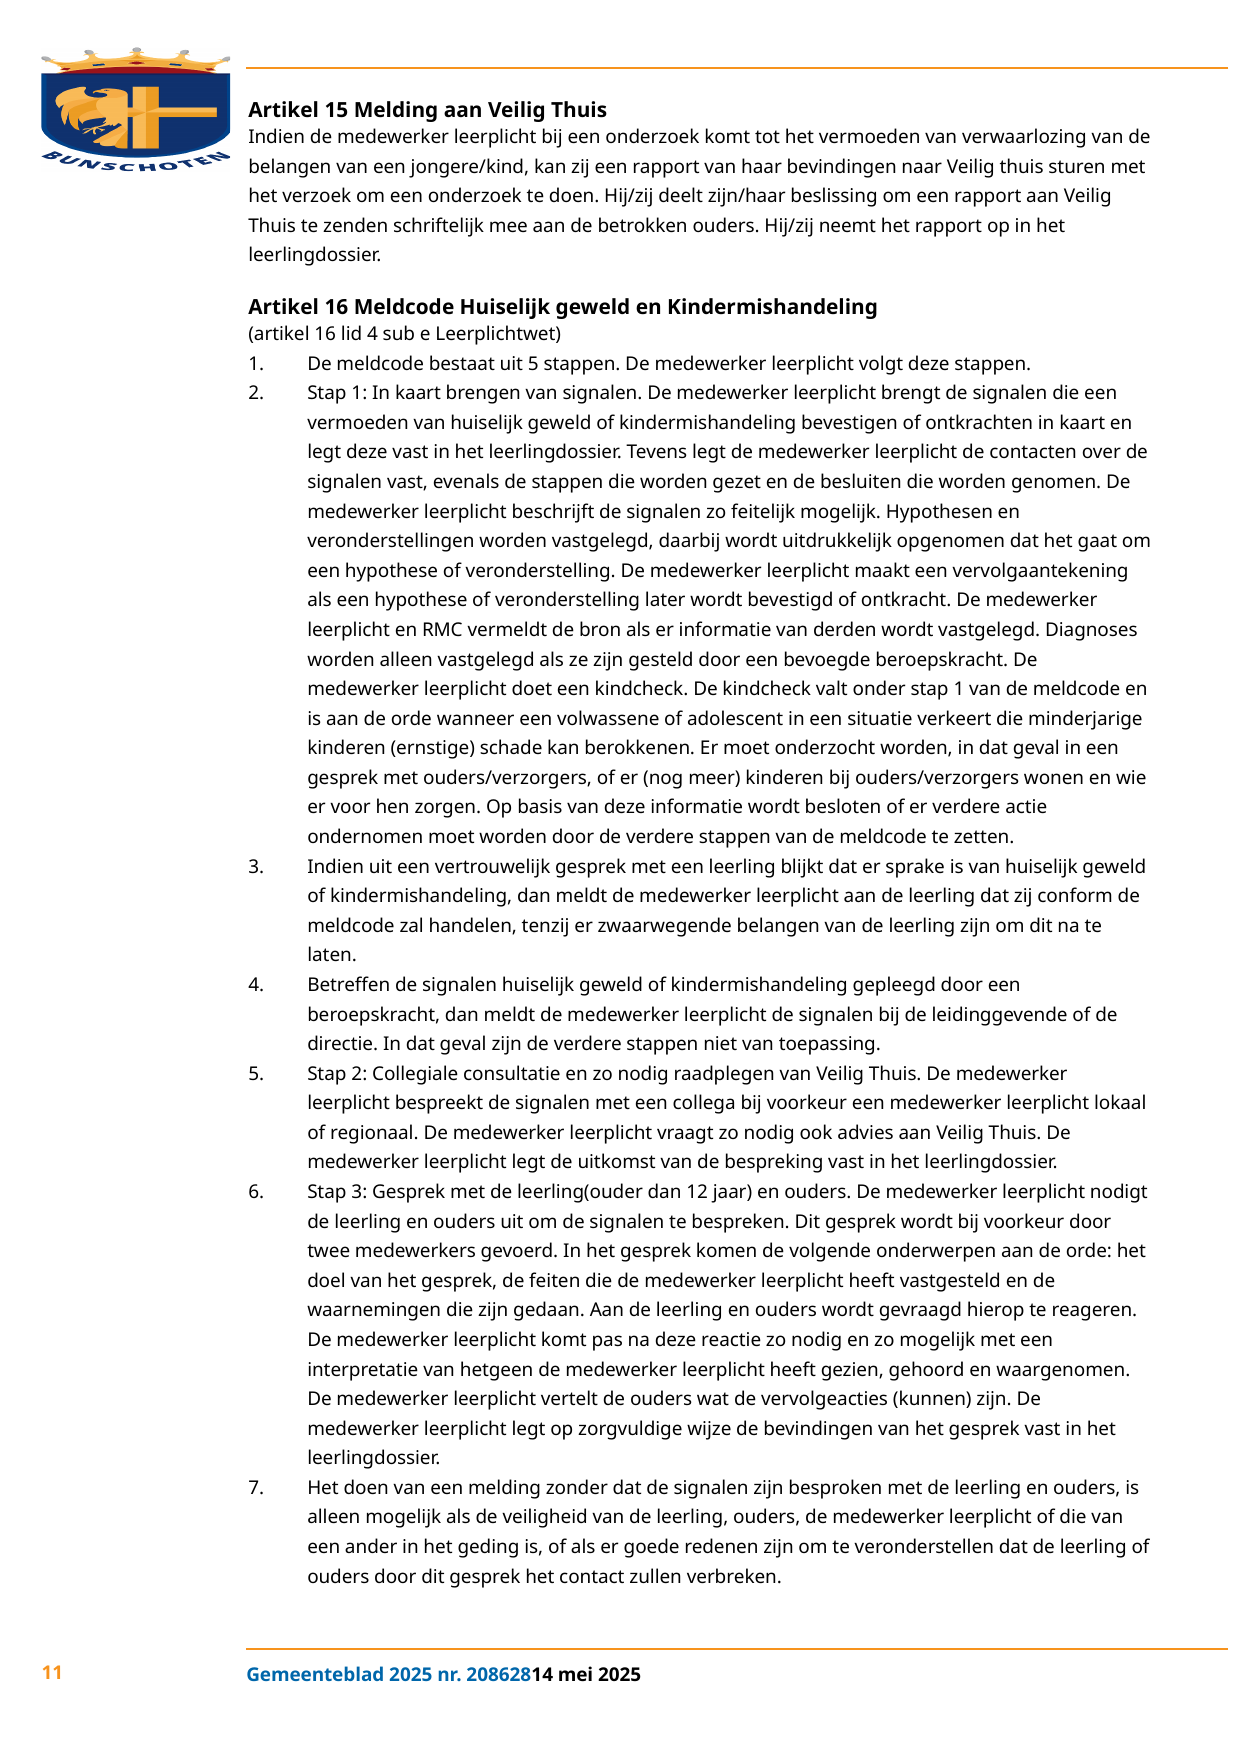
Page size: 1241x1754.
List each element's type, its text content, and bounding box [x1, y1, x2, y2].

picture [41, 47, 231, 172]
text Artikel 16 Meldcode Huiselijk geweld en Kindermishandeling [248, 292, 1152, 320]
text Artikel 15 Melding aan Veilig Thuis [248, 95, 1152, 123]
list Stap 3: Gesprek met de leerling(ouder dan 12 jaar) en ouders. De medewerker leerplicht nodigt de leerling en ouders uit om de signalen te bespreken. Dit gesprek wordt bij voorkeur door twee medewerkers gevoerd. In het gesprek komen de volgende onderwerpen aan de orde: het doel van het gesprek, de feiten die de medewerker leerplicht heeft vastgesteld en de waarnemingen die zijn gedaan. Aan de leerling en ouders wordt gevraagd hierop te reageren. [248, 1178, 1152, 1322]
list De medewerker leerplicht komt pas na deze reactie zo nodig en zo mogelijk met een interpretatie van hetgeen de medewerker leerplicht heeft gezien, gehoord en waargenomen. De medewerker leerplicht vertelt de ouders wat de vervolgeacties (kunnen) zijn. De medewerker leerplicht legt op zorgvuldige wijze de bevindingen van het gesprek vast in het leerlingdossier. [248, 1326, 1152, 1470]
list Het doen van een melding zonder dat de signalen zijn besproken met de leerling en ouders, is alleen mogelijk als de veiligheid van de leerling, ouders, de medewerker leerplicht of die van een ander in het geding is, of als er goede redenen zijn om te veronderstellen dat de leerling of ouders door dit gesprek het contact zullen verbreken. [248, 1474, 1152, 1589]
text Indien de medewerker leerplicht bij een onderzoek komt tot het vermoeden van verwaarlozing van de belangen van een jongere/kind, kan zij een rapport van haar bevindingen naar Veilig thuis sturen met het verzoek om een onderzoek te doen. Hij/zij deelt zijn/haar beslissing om een rapport aan Veilig Thuis te zenden schriftelijk mee aan de betrokken ouders. Hij/zij neemt het rapport op in het leerlingdossier. [248, 123, 1152, 267]
list Stap 1: In kaart brengen van signalen. De medewerker leerplicht brengt de signalen die een vermoeden van huiselijk geweld of kindermishandeling bevestigen of ontkrachten in kaart en legt deze vast in het leerlingdossier. Tevens legt de medewerker leerplicht de contacten over de signalen vast, evenals de stappen die worden gezet en de besluiten die worden genomen. De medewerker leerplicht beschrijft de signalen zo feitelijk mogelijk. Hypothesen en veronderstellingen worden vastgelegd, daarbij wordt uitdrukkelijk opgenomen dat het gaat om een hypothese of veronderstelling. De medewerker leerplicht maakt een vervolgaantekening als een hypothese of veronderstelling later wordt bevestigd of ontkracht. De medewerker leerplicht en RMC vermeldt de bron als er informatie van derden wordt vastgelegd. Diagnoses worden alleen vastgelegd als ze zijn gesteld door een bevoegde beroepskracht. De medewerker leerplicht doet een kindcheck. De kindcheck valt onder stap 1 van de meldcode en is aan de orde wanneer een volwassene of adolescent in een situatie verkeert die minderjarige kinderen (ernstige) schade kan berokkenen. Er moet onderzocht worden, in dat geval in een gesprek met ouders/verzorgers, of er (nog meer) kinderen bij ouders/verzorgers wonen en wie er voor hen zorgen. Op basis van deze informatie wordt besloten of er verdere actie ondernomen moet worden door de verdere stappen van de meldcode te zetten. [248, 379, 1152, 849]
text (artikel 16 lid 4 sub e Leerplichtwet) [248, 320, 1152, 346]
list Indien uit een vertrouwelijk gesprek met een leerling blijkt dat er sprake is van huiselijk geweld of kindermishandeling, dan meldt de medewerker leerplicht aan de leerling dat zij conform de meldcode zal handelen, tenzij er zwaarwegende belangen van de leerling zijn om dit na te laten. [248, 853, 1152, 967]
list Betreffen de signalen huiselijk geweld of kindermishandeling gepleegd door een beroepskracht, dan meldt de medewerker leerplicht de signalen bij de leidinggevende of de directie. In dat geval zijn de verdere stappen niet van toepassing. [248, 971, 1152, 1056]
list Stap 2: Collegiale consultatie en zo nodig raadplegen van Veilig Thuis. De medewerker leerplicht bespreekt de signalen met een collega bij voorkeur een medewerker leerplicht lokaal of regionaal. De medewerker leerplicht vraagt zo nodig ook advies aan Veilig Thuis. De medewerker leerplicht legt de uitkomst van de bespreking vast in het leerlingdossier. [248, 1060, 1152, 1174]
list De meldcode bestaat uit 5 stappen. De medewerker leerplicht volgt deze stappen. [248, 350, 1152, 376]
